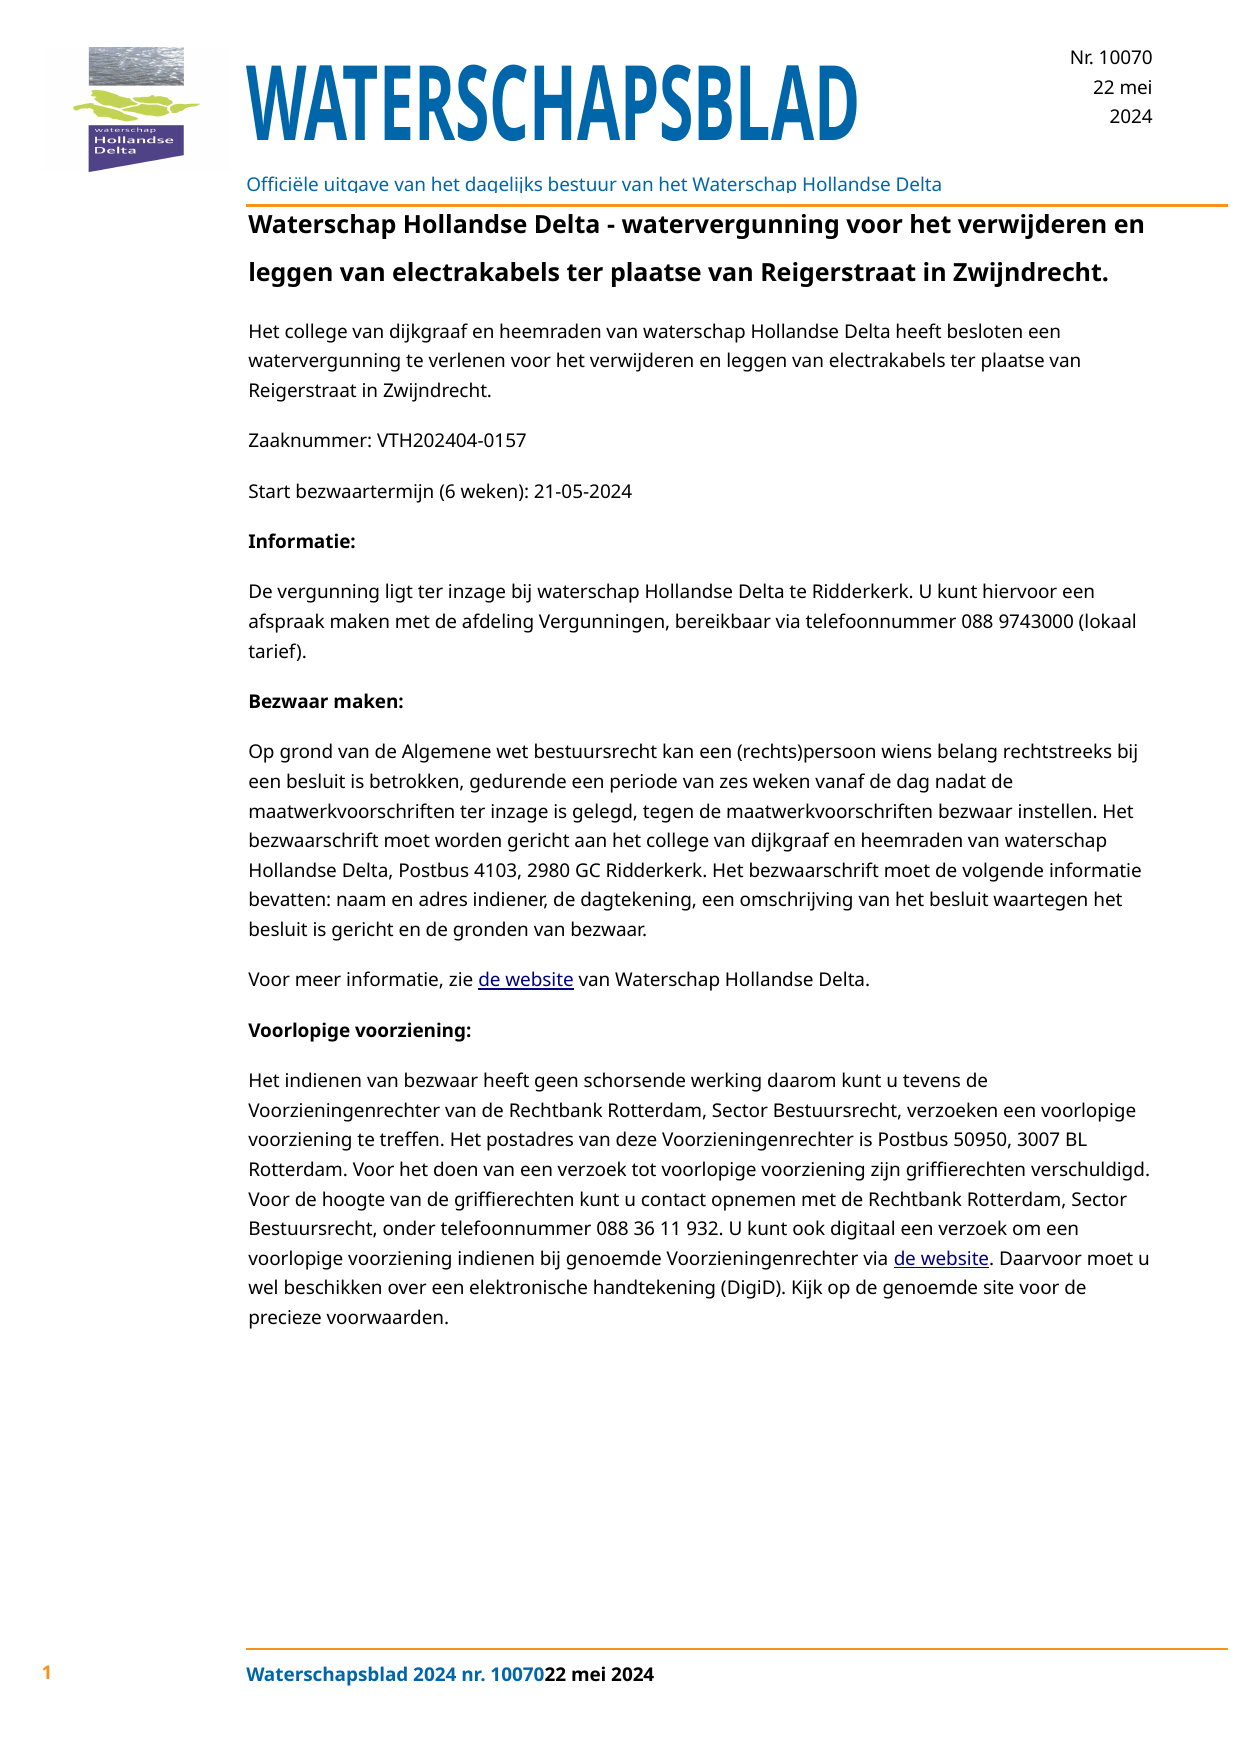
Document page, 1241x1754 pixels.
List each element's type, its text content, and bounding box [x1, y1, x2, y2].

picture [41, 47, 231, 172]
text De vergunning ligt ter inzage bij waterschap Hollandse Delta te Ridderkerk. U kunt hiervoor een afspraak maken met de afdeling Vergunningen, bereikbaar via telefoonnummer 088 9743000 (lokaal tarief). [248, 579, 1152, 664]
text Op grond van de Algemene wet bestuursrecht kan een (rechts)persoon wiens belang rechtstreeks bij een besluit is betrokken, gedurende een periode van zes weken vanaf de dag nadat de maatwerkvoorschriften ter inzage is gelegd, tegen de maatwerkvoorschriften bezwaar instellen. Het bezwaarschrift moet worden gericht aan het college van dijkgraaf en heemraden van waterschap Hollandse Delta, Postbus 4103, 2980 GC Ridderkerk. Het bezwaarschrift moet de volgende informatie bevatten: naam en adres indiener, de dagtekening, een omschrijving van het besluit waartegen het besluit is gericht en de gronden van bezwaar. [248, 739, 1152, 942]
text Informatie: [248, 528, 1152, 554]
text Het indienen van bezwaar heeft geen schorsende werking daarom kunt u tevens de Voorzieningenrechter van de Rechtbank Rotterdam, Sector Bestuursrecht, verzoeken een voorlopige voorziening te treffen. Het postadres van deze Voorzieningenrechter is Postbus 50950, 3007 BL Rotterdam. Voor het doen van een verzoek tot voorlopige voorziening zijn griffierechten verschuldigd. Voor de hoogte van de griffierechten kunt u contact opnemen met de Rechtbank Rotterdam, Sector Bestuursrecht, onder telefoonnummer 088 36 11 932. U kunt ook digitaal een verzoek om een voorlopige voorziening indienen bij genoemde Voorzieningenrechter via de website. Daarvoor moet u wel beschikken over een elektronische handtekening (DigiD). Kijk op de genoemde site voor de precieze voorwaarden. [248, 1067, 1152, 1330]
text Start bezwaartermijn (6 weken): 21-05-2024 [248, 478, 1152, 504]
text Zaaknummer: VTH202404-0157 [248, 427, 1152, 453]
text Voor meer informatie, zie de website van Waterschap Hollandse Delta. [248, 967, 1152, 992]
text Voorlopige voorziening: [248, 1017, 1152, 1043]
text Bezwaar maken: [248, 688, 1152, 714]
text Waterschap Hollandse Delta - watervergunning voor het verwijderen en leggen van electrakabels ter plaatse van Reigerstraat in Zwijndrecht. [248, 207, 1152, 288]
text Het college van dijkgraaf en heemraden van waterschap Hollandse Delta heeft besloten een watervergunning te verlenen voor het verwijderen en leggen van electrakabels ter plaatse van Reigerstraat in Zwijndrecht. [248, 318, 1152, 403]
